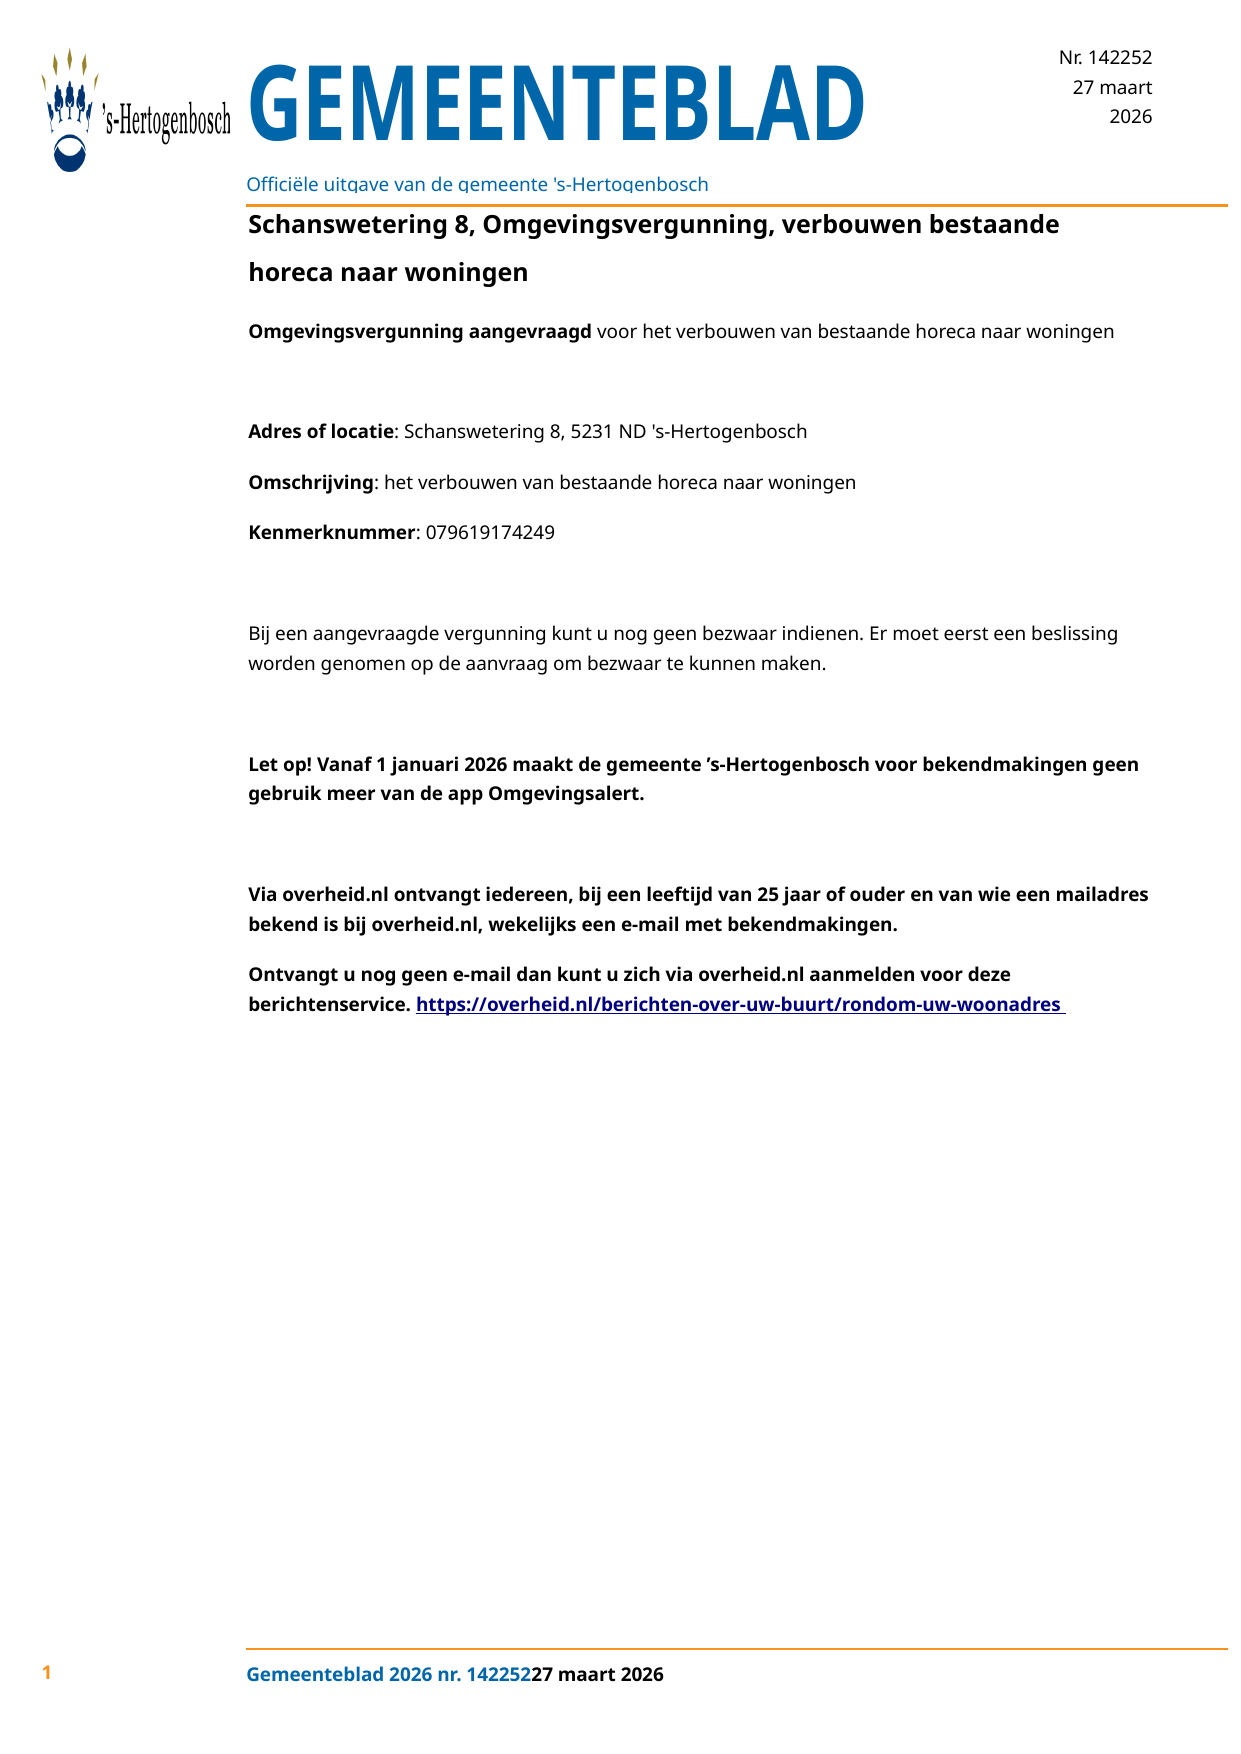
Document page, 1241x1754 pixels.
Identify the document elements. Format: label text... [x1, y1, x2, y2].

text Via overheid.nl ontvangt iedereen, bij een leeftijd van 25 jaar of ouder en van wie een mailadres bekend is bij overheid.nl, wekelijks een e-mail met bekendmakingen. [248, 881, 1152, 937]
picture [41, 47, 231, 172]
text Kenmerknummer: 079619174249 [248, 519, 1152, 545]
text Adres of locatie: Schanswetering 8, 5231 ND 's-Hertogenbosch [248, 419, 1152, 444]
text Omschrijving: het verbouwen van bestaande horeca naar woningen [248, 469, 1152, 495]
text Let op! Vanaf 1 januari 2026 maakt de gemeente ’s-Hertogenbosch voor bekendmakingen geen gebruik meer van de app Omgevingsalert. [248, 751, 1152, 806]
text Ontvangt u nog geen e-mail dan kunt u zich via overheid.nl aanmelden voor deze berichtenservice. https://overheid.nl/berichten-over-uw-buurt/rondom-uw-woonadres [248, 961, 1152, 1017]
text Omgevingsvergunning aangevraagd voor het verbouwen van bestaande horeca naar woningen [248, 318, 1152, 344]
text Bij een aangevraagde vergunning kunt u nog geen bezwaar indienen. Er moet eerst een beslissing worden genomen op de aanvraag om bezwaar te kunnen maken. [248, 620, 1152, 676]
text Schanswetering 8, Omgevingsvergunning, verbouwen bestaande horeca naar woningen [248, 207, 1152, 288]
